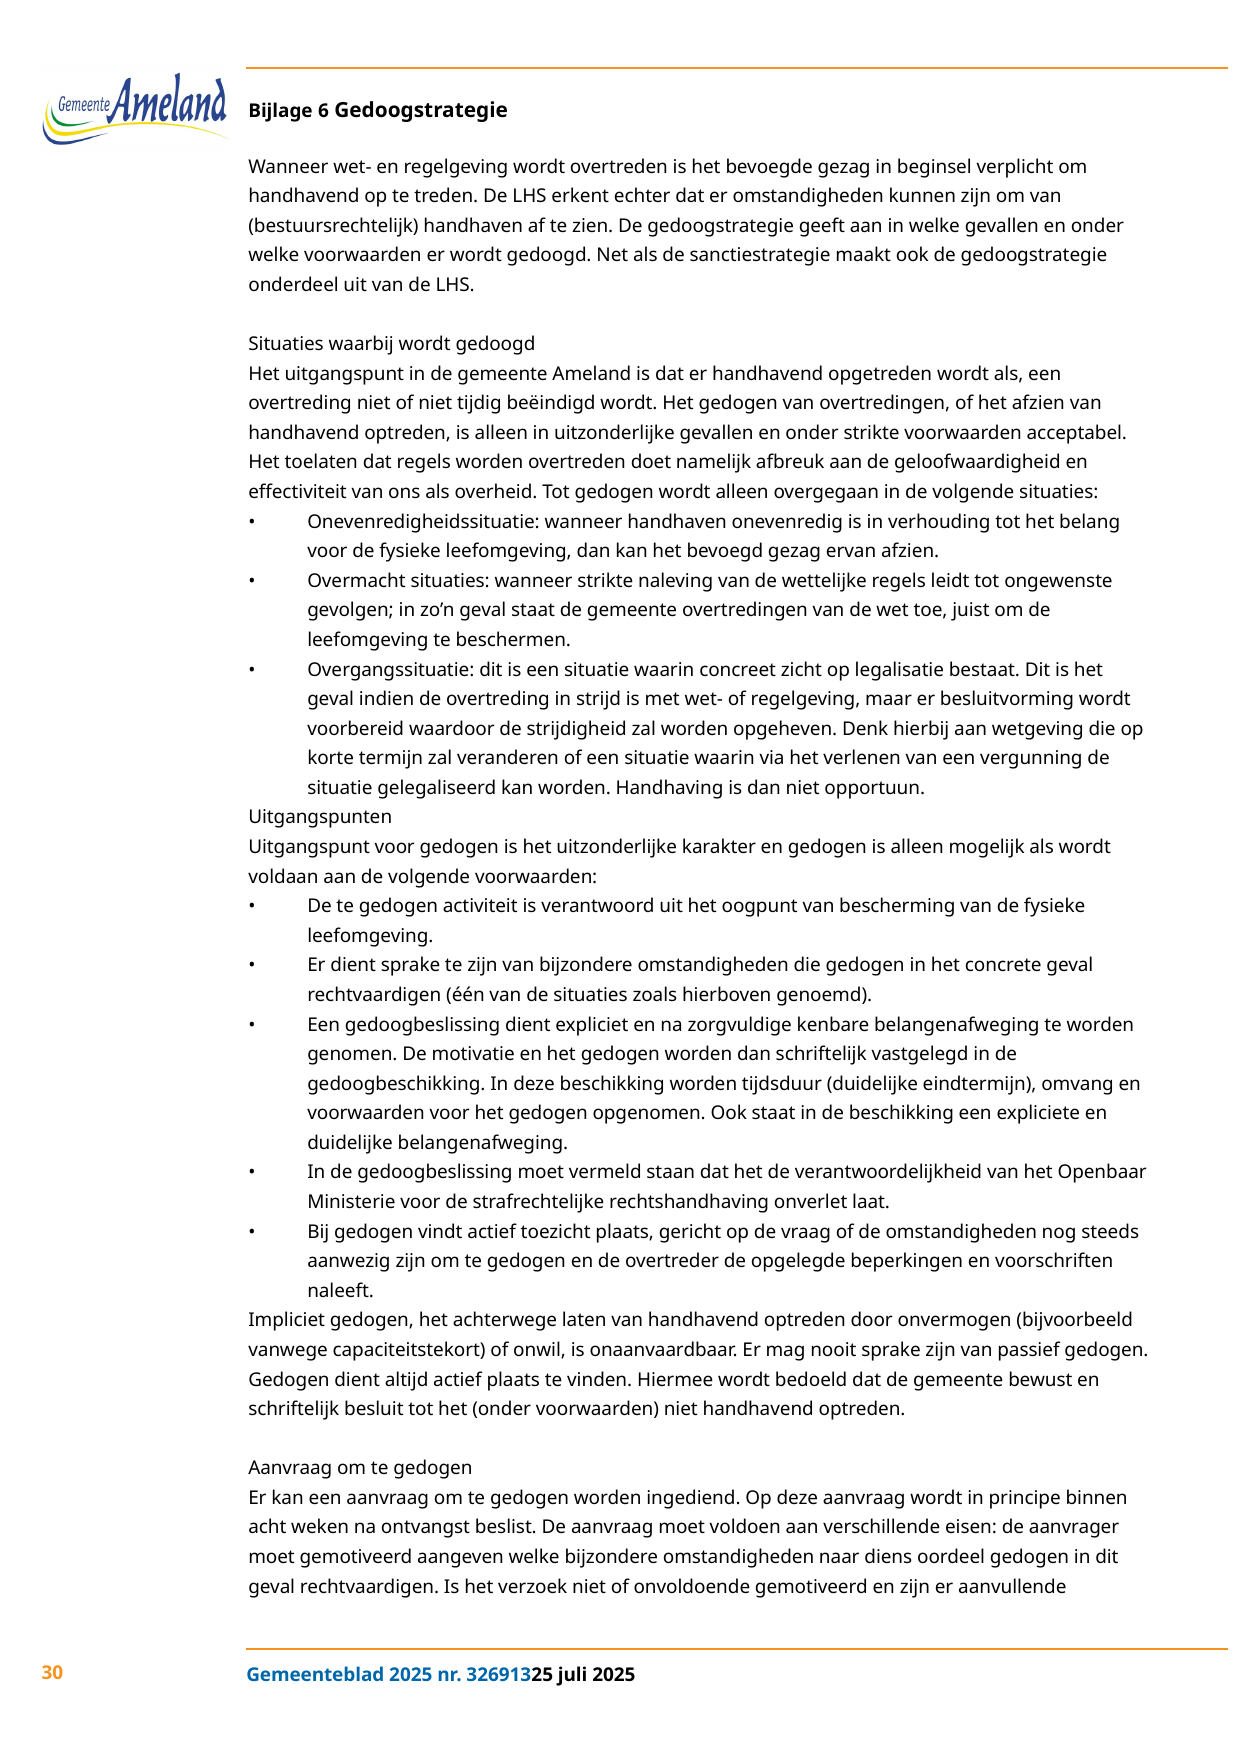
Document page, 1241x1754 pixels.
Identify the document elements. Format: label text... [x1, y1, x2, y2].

text Uitgangspunten [248, 804, 1152, 829]
text Uitgangspunt voor gedogen is het uitzonderlijke karakter en gedogen is alleen mogelijk als wordt voldaan aan de volgende voorwaarden: [248, 833, 1152, 889]
text Situaties waarbij wordt gedoogd [248, 330, 1152, 356]
list Er dient sprake te zijn van bijzondere omstandigheden die gedogen in het concrete geval rechtvaardigen (één van de situaties zoals hierboven genoemd). [248, 952, 1152, 1007]
list In de gedoogbeslissing moet vermeld staan dat het de verantwoordelijkheid van het Openbaar Ministerie voor de strafrechtelijke rechtshandhaving onverlet laat. [248, 1159, 1152, 1214]
text Wanneer wet- en regelgeving wordt overtreden is het bevoegde gezag in beginsel verplicht om handhavend op te treden. De LHS erkent echter dat er omstandigheden kunnen zijn om van (bestuursrechtelijk) handhaven af te zien. De gedoogstrategie geeft aan in welke gevallen en onder welke voorwaarden er wordt gedoogd. Net als de sanctiestrategie maakt ook de gedoogstrategie onderdeel uit van de LHS. [248, 153, 1152, 297]
list Onevenredigheidssituatie: wanneer handhaven onevenredig is in verhouding tot het belang voor de fysieke leefomgeving, dan kan het bevoegd gezag ervan afzien. [248, 508, 1152, 563]
text Aanvraag om te gedogen [248, 1454, 1152, 1480]
list Overgangssituatie: dit is een situatie waarin concreet zicht op legalisatie bestaat. Dit is het geval indien de overtreding in strijd is met wet- of regelgeving, maar er besluitvorming wordt voorbereid waardoor de strijdigheid zal worden opgeheven. Denk hierbij aan wetgeving die op korte termijn zal veranderen of een situatie waarin via het verlenen van een vergunning de situatie gelegaliseerd kan worden. Handhaving is dan niet opportuun. [248, 656, 1152, 800]
list Bij gedogen vindt actief toezicht plaats, gericht op de vraag of de omstandigheden nog steeds aanwezig zijn om te gedogen en de overtreder de opgelegde beperkingen en voorschriften naleeft. [248, 1218, 1152, 1303]
text Impliciet gedogen, het achterwege laten van handhavend optreden door onvermogen (bijvoorbeeld vanwege capaciteitstekort) of onwil, is onaanvaardbaar. Er mag nooit sprake zijn van passief gedogen. Gedogen dient altijd actief plaats te vinden. Hiermee wordt bedoeld dat de gemeente bewust en schriftelijk besluit tot het (onder voorwaarden) niet handhavend optreden. [248, 1307, 1152, 1421]
picture [41, 47, 231, 172]
text Bijlage 6 Gedoogstrategie [248, 95, 1152, 123]
list Een gedoogbeslissing dient expliciet en na zorgvuldige kenbare belangenafweging te worden genomen. De motivatie en het gedogen worden dan schriftelijk vastgelegd in de gedoogbeschikking. In deze beschikking worden tijdsduur (duidelijke eindtermijn), omvang en voorwaarden voor het gedogen opgenomen. Ook staat in de beschikking een expliciete en duidelijke belangenafweging. [248, 1011, 1152, 1155]
text Het uitgangspunt in de gemeente Ameland is dat er handhavend opgetreden wordt als, een overtreding niet of niet tijdig beëindigd wordt. Het gedogen van overtredingen, of het afzien van handhavend optreden, is alleen in uitzonderlijke gevallen en onder strikte voorwaarden acceptabel. Het toelaten dat regels worden overtreden doet namelijk afbreuk aan de geloofwaardigheid en effectiviteit van ons als overheid. Tot gedogen wordt alleen overgegaan in de volgende situaties: [248, 360, 1152, 504]
list Overmacht situaties: wanneer strikte naleving van de wettelijke regels leidt tot ongewenste gevolgen; in zo’n geval staat de gemeente overtredingen van de wet toe, juist om de leefomgeving te beschermen. [248, 567, 1152, 652]
list De te gedogen activiteit is verantwoord uit het oogpunt van bescherming van de fysieke leefomgeving. [248, 892, 1152, 948]
text Er kan een aanvraag om te gedogen worden ingediend. Op deze aanvraag wordt in principe binnen acht weken na ontvangst beslist. De aanvraag moet voldoen aan verschillende eisen: de aanvrager moet gemotiveerd aangeven welke bijzondere omstandigheden naar diens oordeel gedogen in dit geval rechtvaardigen. Is het verzoek niet of onvoldoende gemotiveerd en zijn er aanvullende [248, 1484, 1152, 1599]
